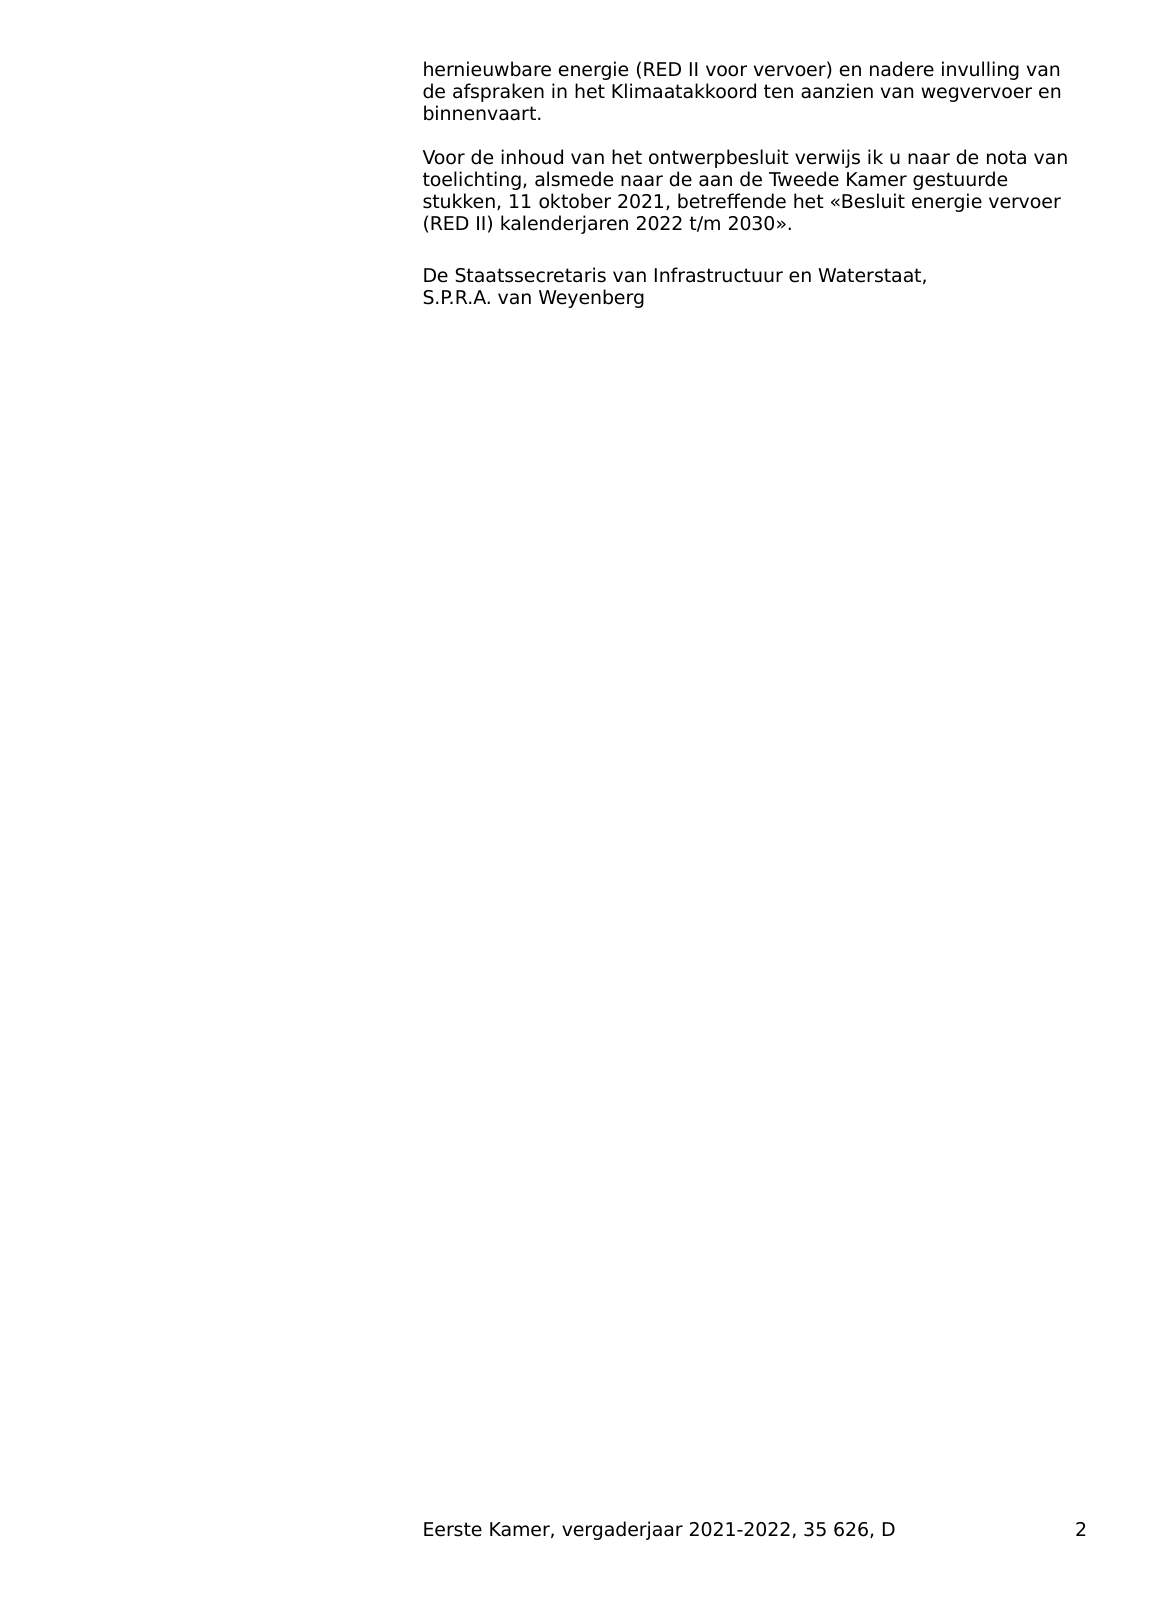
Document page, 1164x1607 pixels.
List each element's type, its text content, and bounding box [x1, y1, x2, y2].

text De Staatssecretaris van Infrastructuur en Waterstaat, S.P.R.A. van Weyenberg [422, 265, 1087, 309]
text hernieuwbare energie (RED II voor vervoer) en nadere invulling van de afspraken in het Klimaatakkoord ten aanzien van wegvervoer en binnenvaart. [422, 59, 1087, 125]
text Voor de inhoud van het ontwerpbesluit verwijs ik u naar de nota van toelichting, alsmede naar de aan de Tweede Kamer gestuurde stukken, 11 oktober 2021, betreffende het «Besluit energie vervoer (RED II) kalenderjaren 2022 t/m 2030». [422, 147, 1087, 235]
